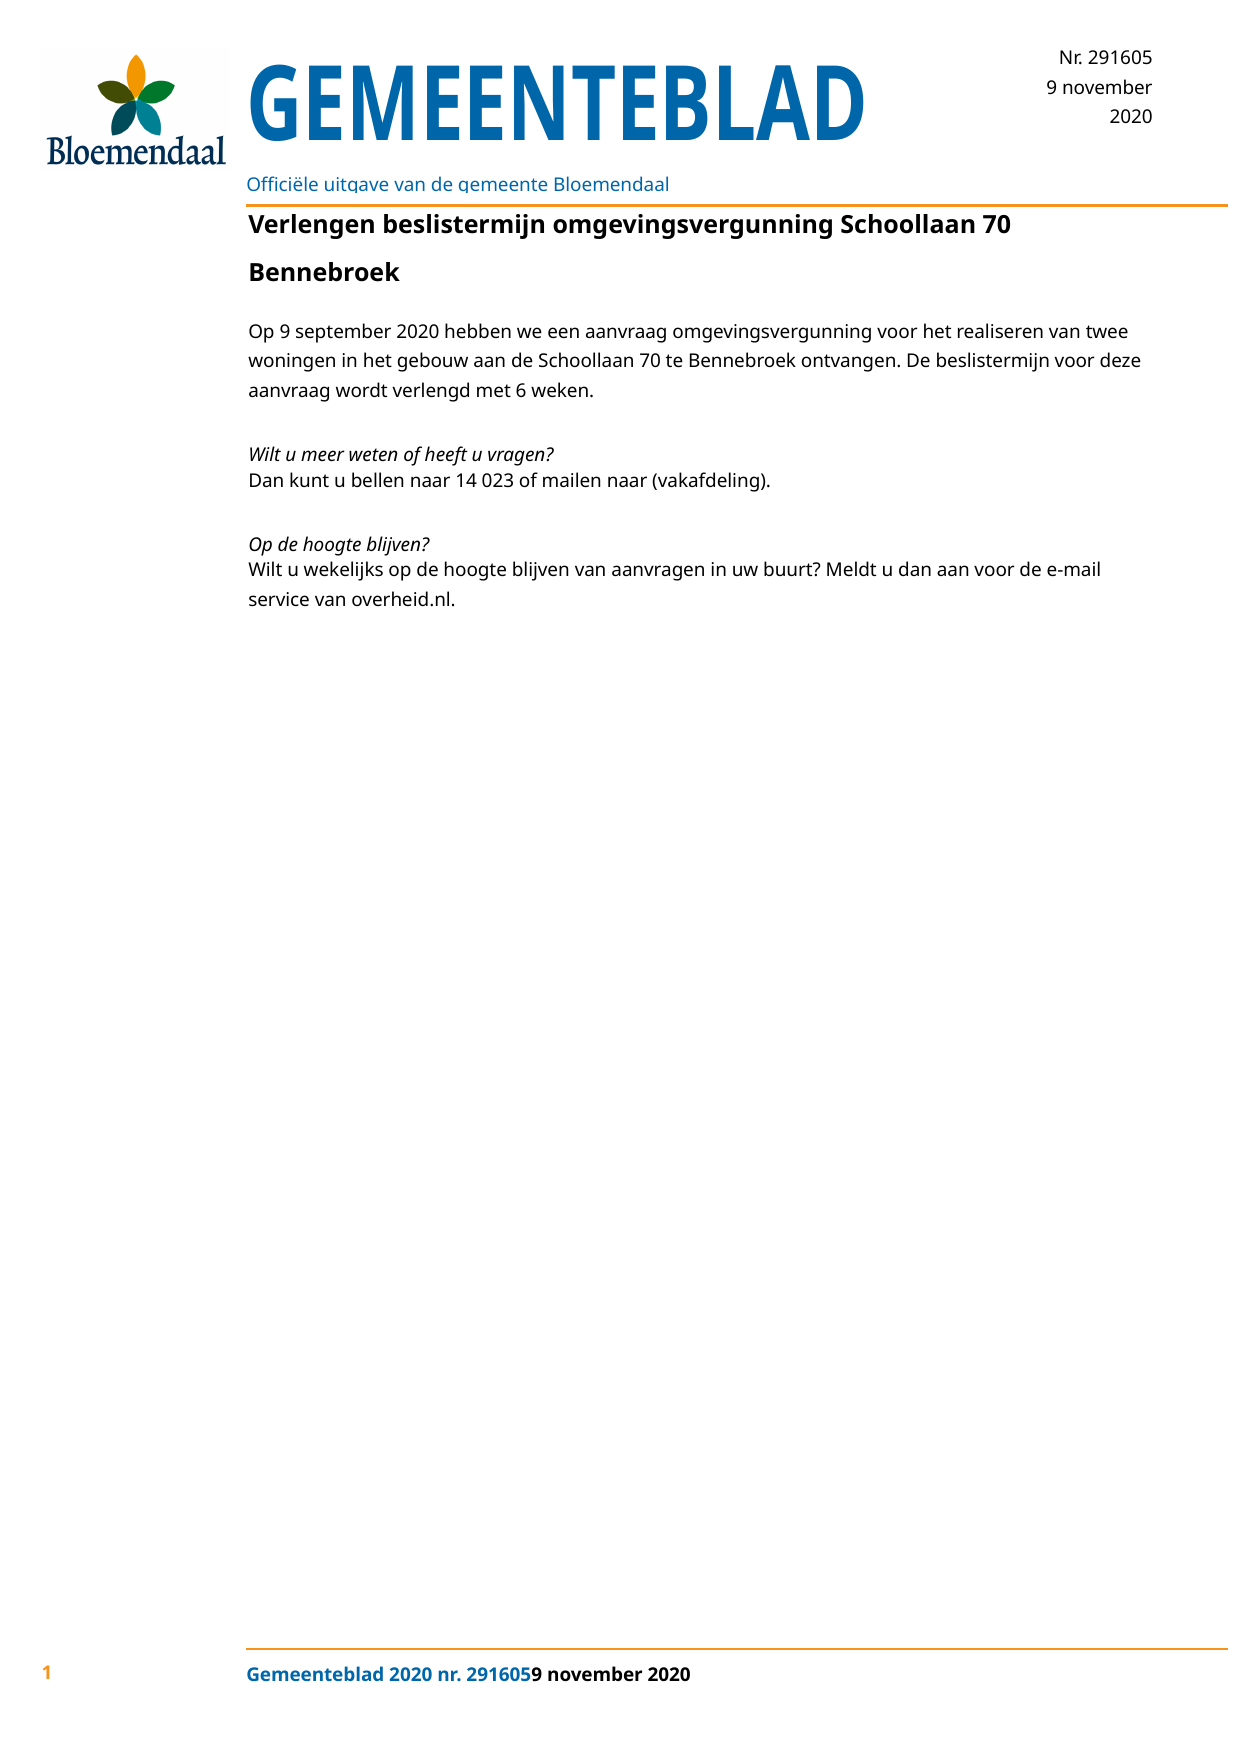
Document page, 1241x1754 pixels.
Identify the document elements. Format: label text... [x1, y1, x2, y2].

text Verlengen beslistermijn omgevingsvergunning Schoollaan 70 Bennebroek [248, 207, 1152, 288]
text Wilt u meer weten of heeft u vragen? [248, 441, 1152, 467]
text Op 9 september 2020 hebben we een aanvraag omgevingsvergunning voor het realiseren van twee woningen in het gebouw aan de Schoollaan 70 te Bennebroek ontvangen. De beslistermijn voor deze aanvraag wordt verlengd met 6 weken. [248, 318, 1152, 403]
text Op de hoogte blijven? [248, 531, 1152, 556]
text Wilt u wekelijks op de hoogte blijven van aanvragen in uw buurt? Meldt u dan aan voor de e-mail service van overheid.nl. [248, 556, 1152, 612]
text Dan kunt u bellen naar 14 023 of mailen naar (vakafdeling). [248, 467, 1152, 492]
picture [41, 47, 231, 172]
